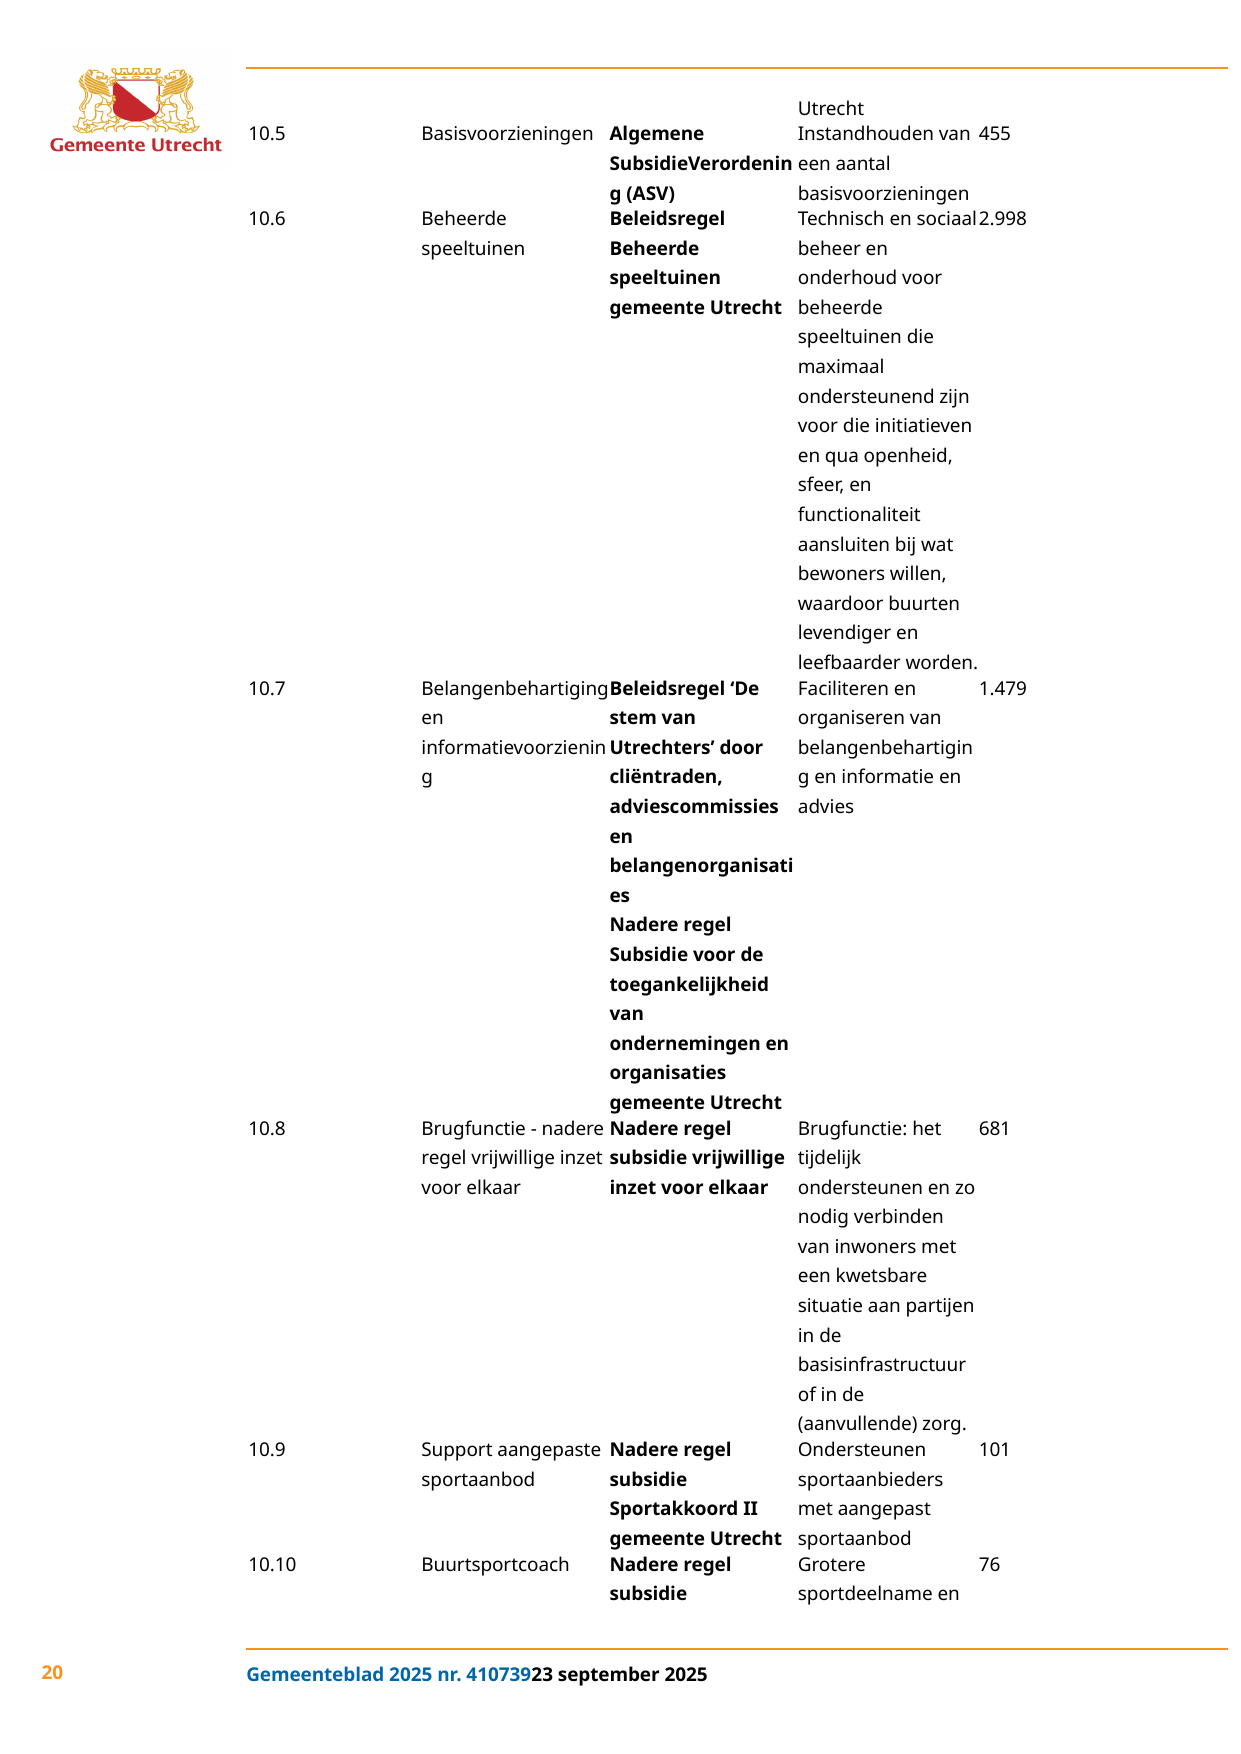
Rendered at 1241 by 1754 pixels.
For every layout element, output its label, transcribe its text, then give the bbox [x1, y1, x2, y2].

picture [41, 47, 231, 172]
table_cell 10.10 [248, 1551, 421, 1606]
table_cell Algemene SubsidieVerordening (ASV) [609, 121, 798, 205]
table_cell Beheerde speeltuinen [421, 205, 609, 675]
table_cell 101 [979, 1436, 1152, 1551]
table_cell 10.8 [248, 1115, 421, 1436]
table_cell 1.479 [979, 675, 1152, 1115]
table_cell [421, 95, 609, 121]
table_cell 2.998 [979, 205, 1152, 675]
table_cell Beleidsregel ‘De stem van Utrechters’ door cliëntraden, adviescommissies en belangenorganisaties Nadere regel Subsidie voor de toegankelijkheid van ondernemingen en organisaties gemeente Utrecht [609, 675, 798, 1115]
table_cell Technisch en sociaal beheer en onderhoud voor beheerde speeltuinen die maximaal ondersteunend zijn voor die initiatieven en qua openheid, sfeer, en functionaliteit aansluiten bij wat bewoners willen, waardoor buurten levendiger en leefbaarder worden. [798, 205, 978, 675]
table_cell Utrecht [798, 95, 978, 121]
table_cell 455 [979, 121, 1152, 205]
table_cell Grotere sportdeelname en [798, 1551, 978, 1606]
table_cell 681 [979, 1115, 1152, 1436]
table_cell Belangenbehartiging en informatievoorziening [421, 675, 609, 1115]
table_cell 10.7 [248, 675, 421, 1115]
table_cell Beleidsregel Beheerde speeltuinen gemeente Utrecht [609, 205, 798, 675]
table_cell [248, 95, 421, 121]
table_cell Faciliteren en organiseren van belangenbehartiging en informatie en advies [798, 675, 978, 1115]
table_cell Basisvoorzieningen [421, 121, 609, 205]
table_cell Brugfunctie - nadere regel vrijwillige inzet voor elkaar [421, 1115, 609, 1436]
table_cell 10.9 [248, 1436, 421, 1551]
table_cell Nadere regel subsidie Sportakkoord II gemeente Utrecht [609, 1436, 798, 1551]
table_cell [609, 95, 798, 121]
table_cell Instandhouden van een aantal basisvoorzieningen [798, 121, 978, 205]
table_cell Ondersteunen sportaanbieders met aangepast sportaanbod [798, 1436, 978, 1551]
table_cell Buurtsportcoach [421, 1551, 609, 1606]
table_cell Nadere regel subsidie vrijwillige inzet voor elkaar [609, 1115, 798, 1436]
table_cell Nadere regel subsidie [609, 1551, 798, 1606]
table_cell 76 [979, 1551, 1152, 1606]
table_cell [979, 95, 1152, 121]
table_cell Support aangepaste sportaanbod [421, 1436, 609, 1551]
table_cell 10.6 [248, 205, 421, 675]
table_cell 10.5 [248, 121, 421, 205]
table_cell Brugfunctie: het tijdelijk ondersteunen en zo nodig verbinden van inwoners met een kwetsbare situatie aan partijen in de basisinfrastructuur of in de (aanvullende) zorg. [798, 1115, 978, 1436]
